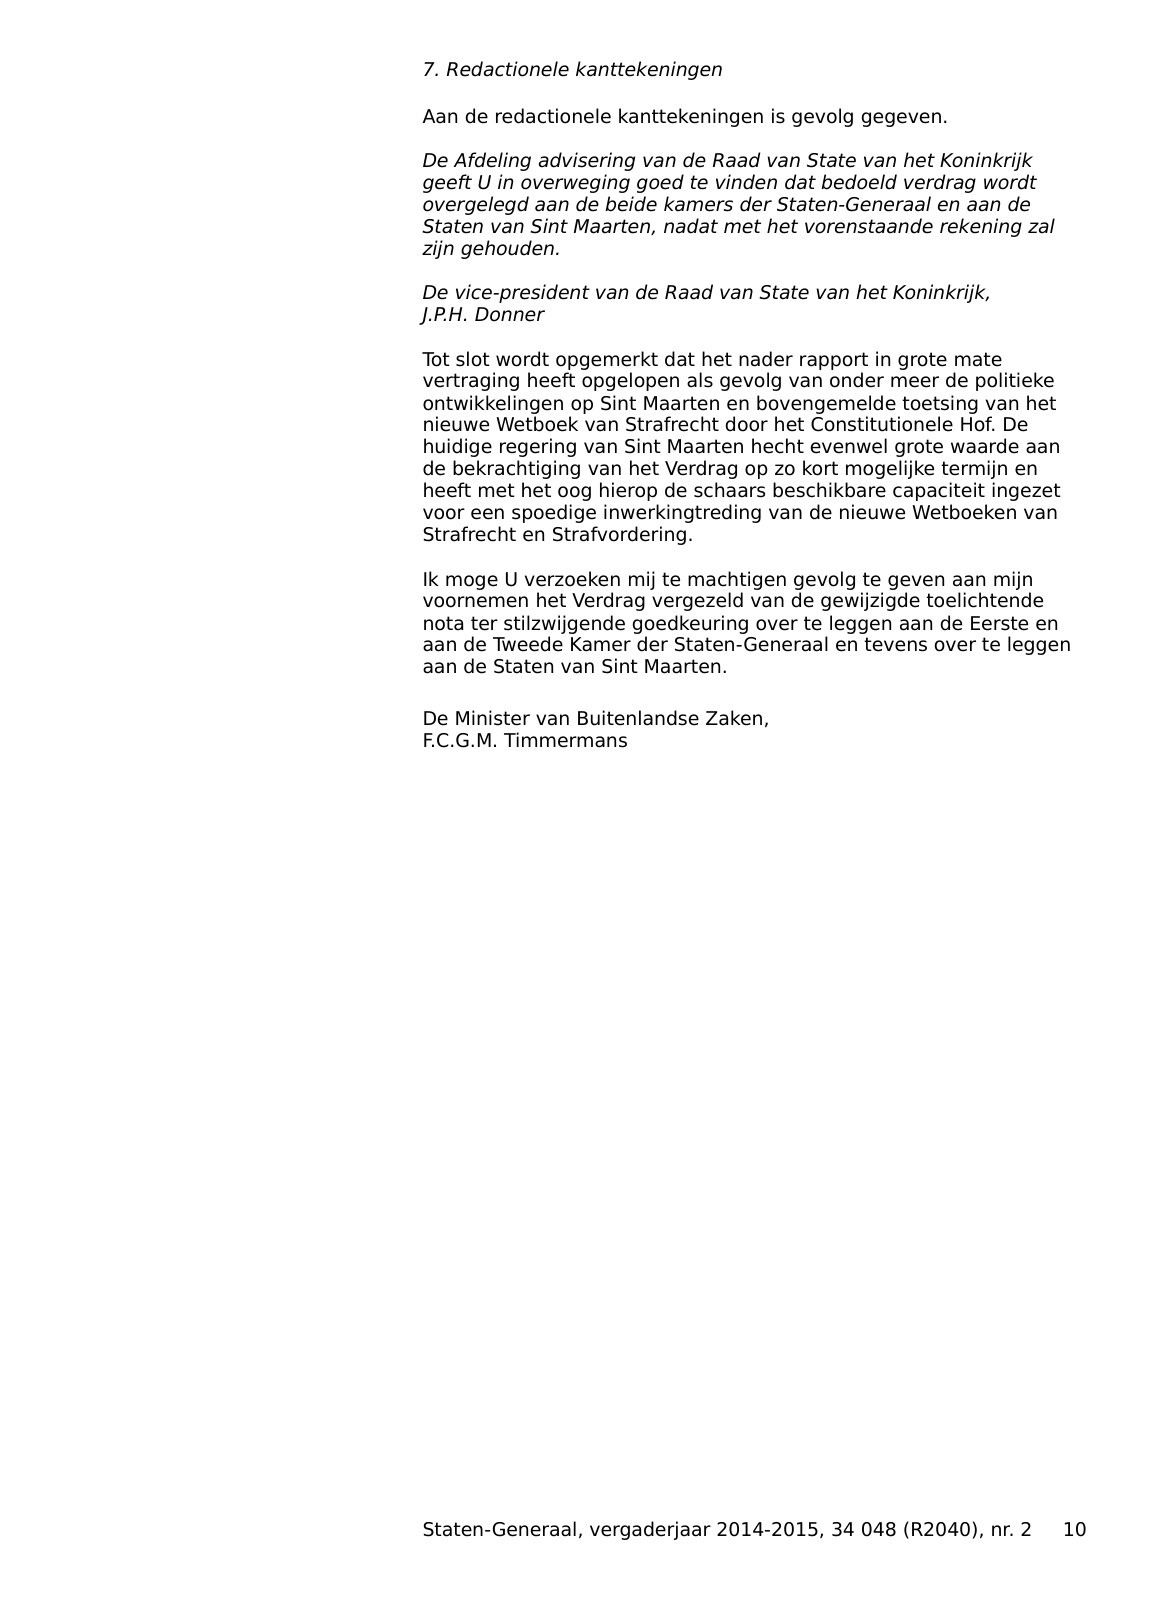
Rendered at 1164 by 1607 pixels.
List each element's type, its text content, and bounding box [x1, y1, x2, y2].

text Tot slot wordt opgemerkt dat het nader rapport in grote mate vertraging heeft opgelopen als gevolg van onder meer de politieke ontwikkelingen op Sint Maarten en bovengemelde toetsing van het nieuwe Wetboek van Strafrecht door het Constitutionele Hof. De huidige regering van Sint Maarten hecht evenwel grote waarde aan de bekrachtiging van het Verdrag op zo kort mogelijke termijn en heeft met het oog hierop de schaars beschikbare capaciteit ingezet voor een spoedige inwerkingtreding van de nieuwe Wetboeken van Strafrecht en Strafvordering. [422, 348, 1087, 546]
text De Minister van Buitenlandse Zaken, F.C.G.M. Timmermans [422, 708, 1087, 752]
subtitle 7. Redactionele kanttekeningen [422, 59, 1087, 81]
text De vice-president van de Raad van State van het Koninkrijk, [422, 282, 1087, 304]
text Aan de redactionele kanttekeningen is gevolg gegeven. [422, 106, 1087, 128]
text Ik moge U verzoeken mij te machtigen gevolg te geven aan mijn voornemen het Verdrag vergezeld van de gewijzigde toelichtende nota ter stilzwijgende goedkeuring over te leggen aan de Eerste en aan de Tweede Kamer der Staten-Generaal en tevens over te leggen aan de Staten van Sint Maarten. [422, 568, 1087, 678]
text J.P.H. Donner [422, 304, 1087, 326]
text De Afdeling advisering van de Raad van State van het Koninkrijk geeft U in overweging goed te vinden dat bedoeld verdrag wordt overgelegd aan de beide kamers der Staten-Generaal en aan de Staten van Sint Maarten, nadat met het vorenstaande rekening zal zijn gehouden. [422, 150, 1087, 260]
